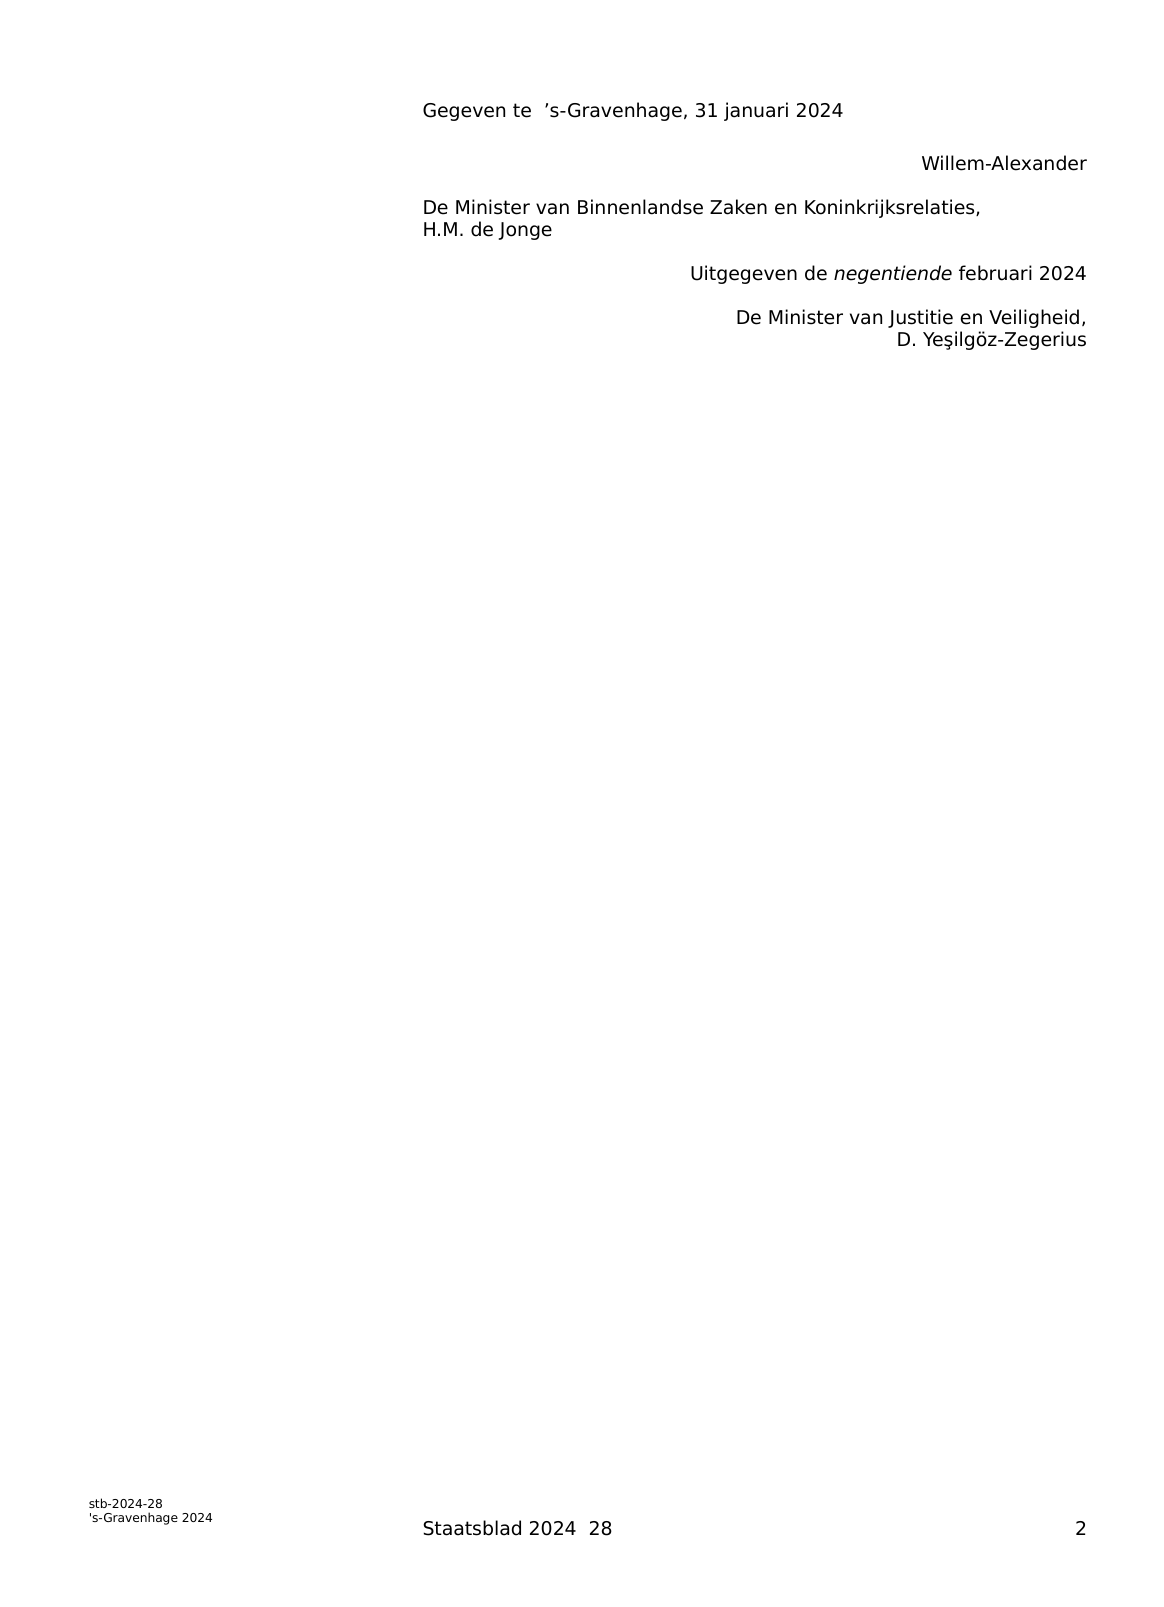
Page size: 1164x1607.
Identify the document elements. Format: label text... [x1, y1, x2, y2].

text Gegeven te ’s-Gravenhage, 31 januari 2024 [422, 100, 1087, 122]
text De Minister van Justitie en Veiligheid, D. Yeşilgöz-Zegerius [422, 307, 1087, 351]
text Willem-Alexander [422, 152, 1087, 174]
text Uitgegeven de negentiende februari 2024 [422, 263, 1087, 285]
text De Minister van Binnenlandse Zaken en Koninkrijksrelaties, H.M. de Jonge [422, 197, 1087, 241]
text 's-Gravenhage 2024 [88, 1511, 323, 1525]
text stb-2024-28 [88, 1497, 323, 1511]
